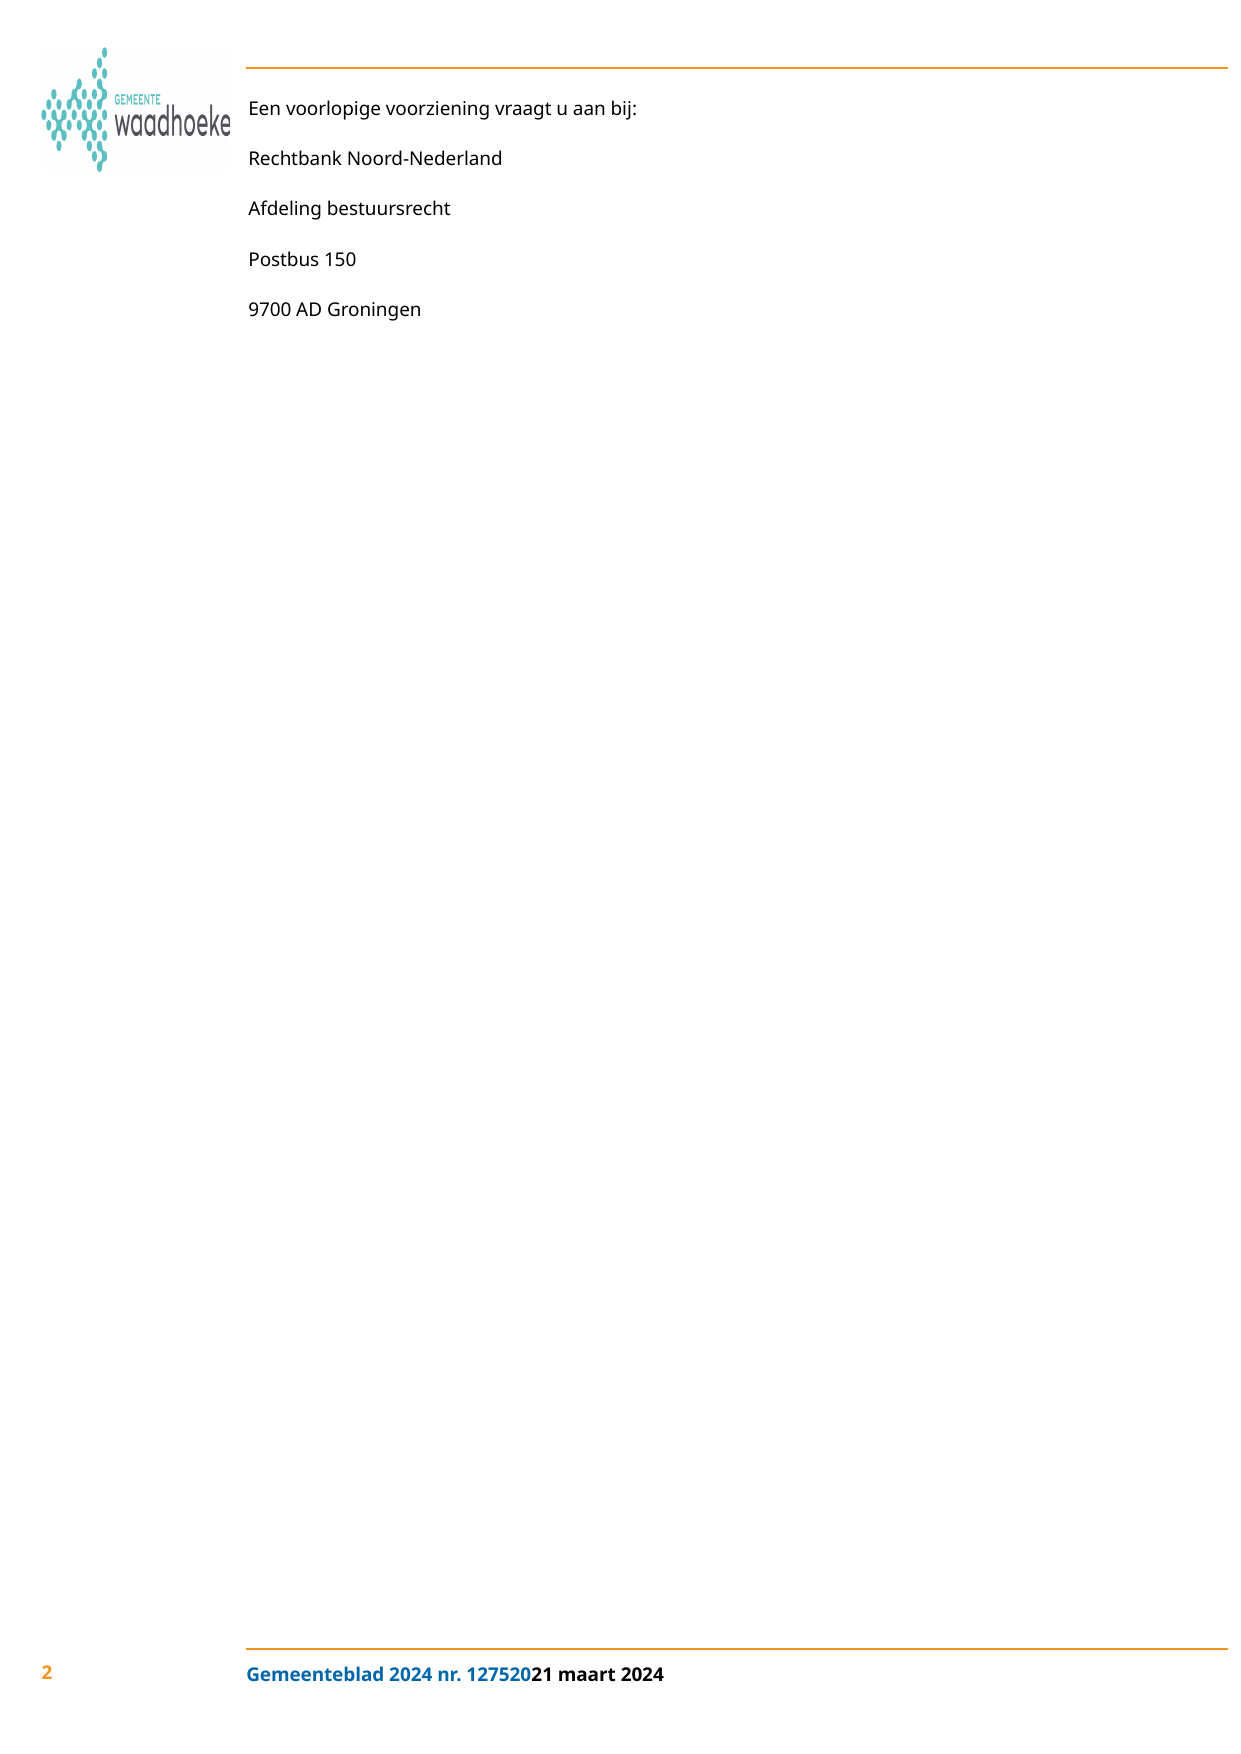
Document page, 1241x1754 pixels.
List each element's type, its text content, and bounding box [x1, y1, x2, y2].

text 9700 AD Groningen [248, 296, 1152, 322]
text Rechtbank Noord-Nederland [248, 145, 1152, 171]
text Afdeling bestuursrecht [248, 196, 1152, 221]
text Postbus 150 [248, 246, 1152, 272]
picture [41, 47, 231, 172]
text Een voorlopige voorziening vraagt u aan bij: [248, 95, 1152, 121]
